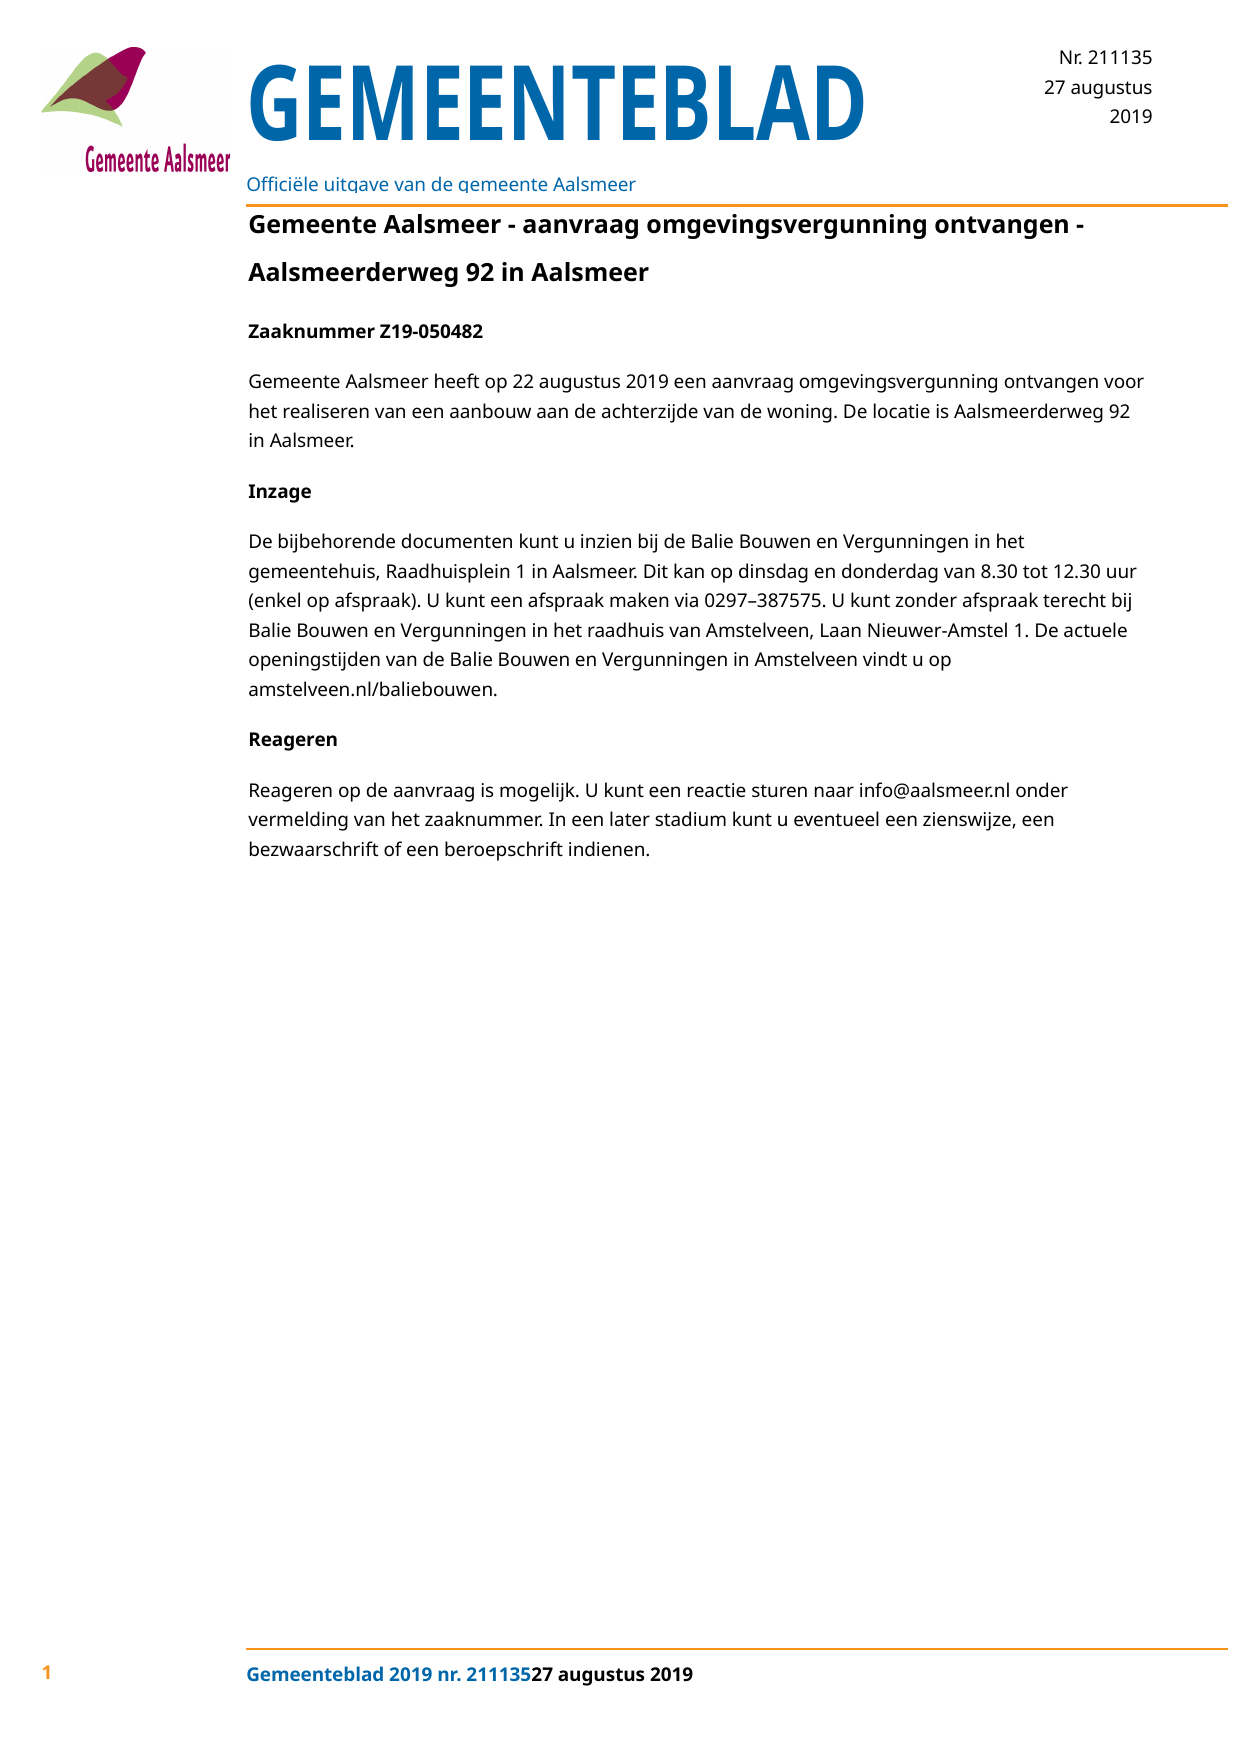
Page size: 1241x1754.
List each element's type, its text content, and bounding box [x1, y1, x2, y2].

text De bijbehorende documenten kunt u inzien bij de Balie Bouwen en Vergunningen in het gemeentehuis, Raadhuisplein 1 in Aalsmeer. Dit kan op dinsdag en donderdag van 8.30 tot 12.30 uur (enkel op afspraak). U kunt een afspraak maken via 0297–387575. U kunt zonder afspraak terecht bij Balie Bouwen en Vergunningen in het raadhuis van Amstelveen, Laan Nieuwer-Amstel 1. De actuele openingstijden van de Balie Bouwen en Vergunningen in Amstelveen vindt u op amstelveen.nl/baliebouwen. [248, 528, 1152, 702]
text Gemeente Aalsmeer - aanvraag omgevingsvergunning ontvangen - Aalsmeerderweg 92 in Aalsmeer [248, 207, 1152, 288]
text Gemeente Aalsmeer heeft op 22 augustus 2019 een aanvraag omgevingsvergunning ontvangen voor het realiseren van een aanbouw aan de achterzijde van de woning. De locatie is Aalsmeerderweg 92 in Aalsmeer. [248, 368, 1152, 453]
text Zaaknummer Z19-050482 [248, 318, 1152, 344]
text Reageren op de aanvraag is mogelijk. U kunt een reactie sturen naar info@aalsmeer.nl onder vermelding van het zaaknummer. In een later stadium kunt u eventueel een zienswijze, een bezwaarschrift of een beroepschrift indienen. [248, 777, 1152, 862]
text Inzage [248, 478, 1152, 504]
text Reageren [248, 727, 1152, 752]
picture [41, 47, 231, 172]
